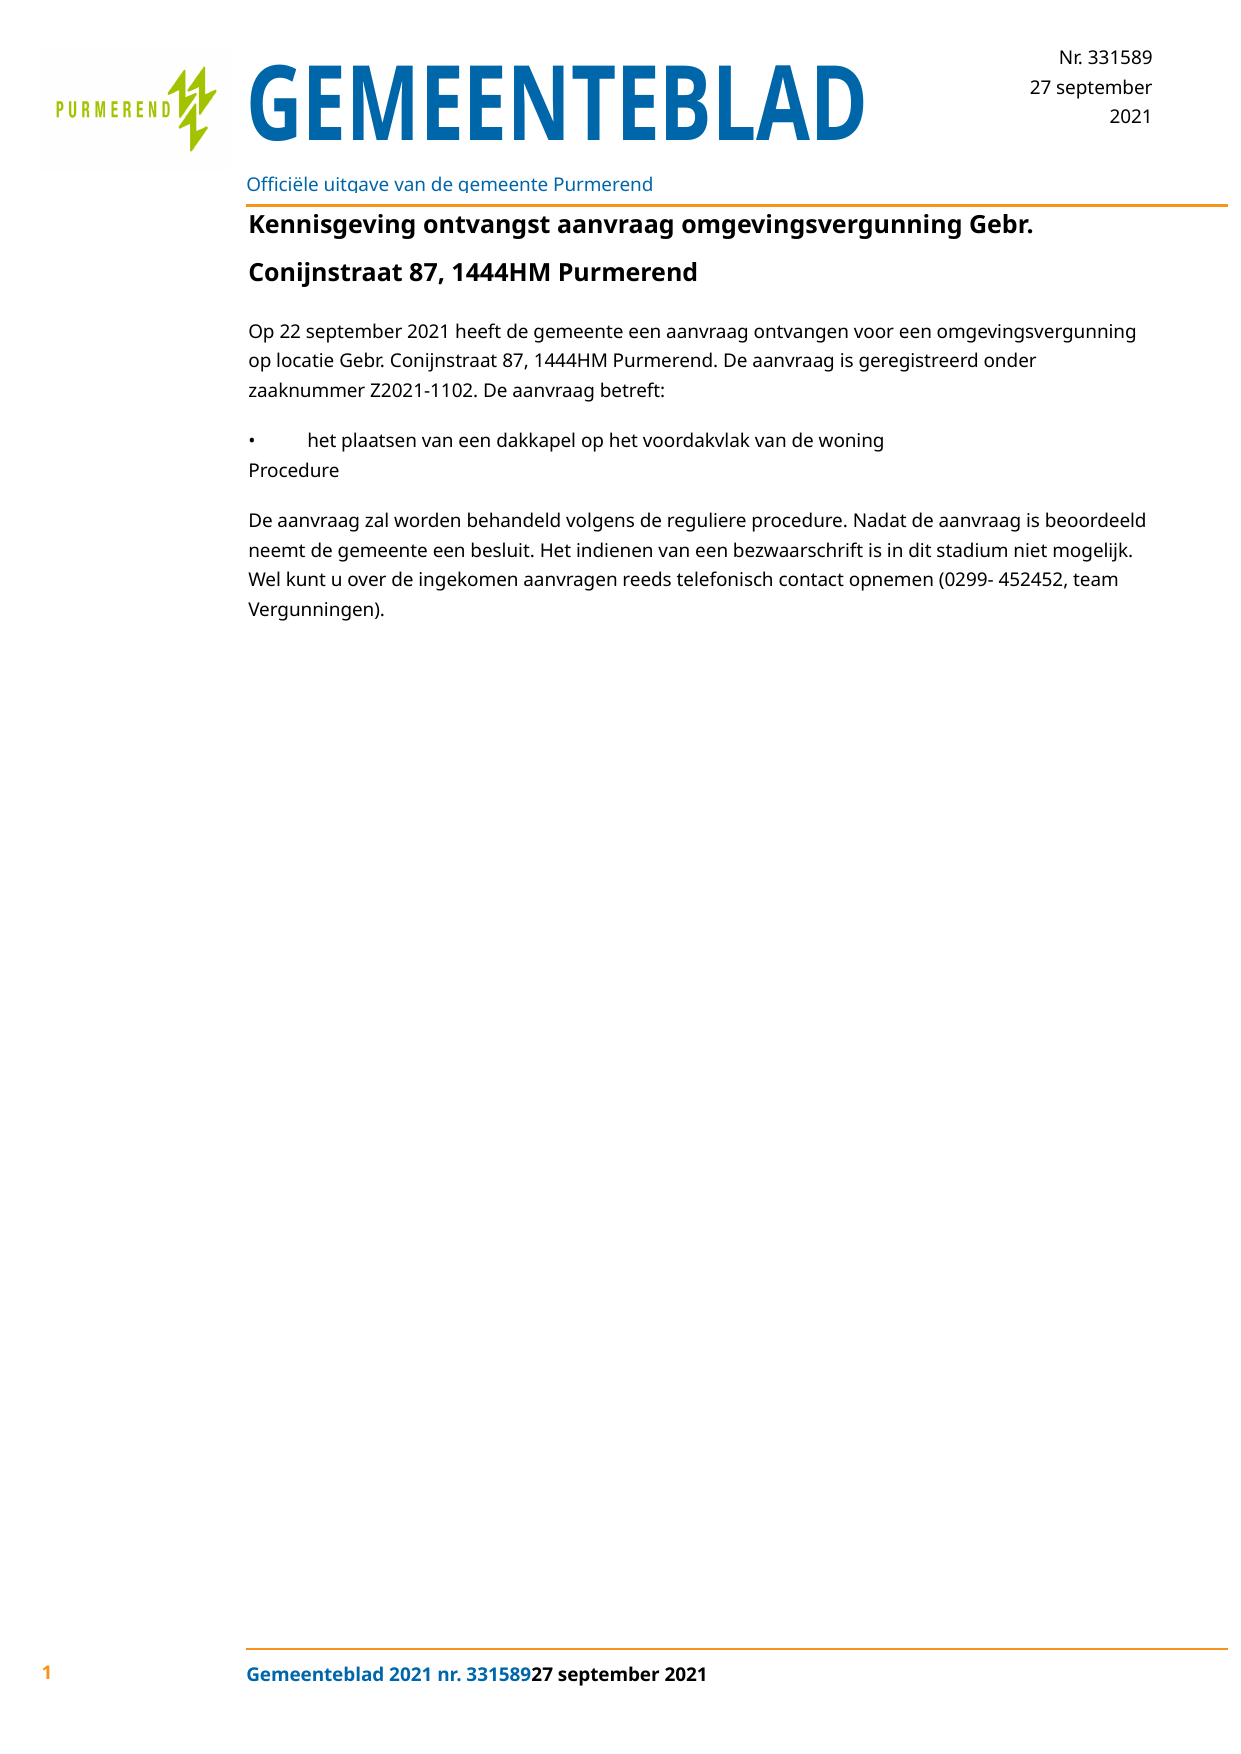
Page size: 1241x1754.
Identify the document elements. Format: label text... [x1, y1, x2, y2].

text Kennisgeving ontvangst aanvraag omgevingsvergunning Gebr. Conijnstraat 87, 1444HM Purmerend [248, 207, 1152, 288]
list het plaatsen van een dakkapel op het voordakvlak van de woning [248, 427, 1152, 453]
text Procedure [248, 457, 1152, 483]
text De aanvraag zal worden behandeld volgens de reguliere procedure. Nadat de aanvraag is beoordeeld neemt de gemeente een besluit. Het indienen van een bezwaarschrift is in dit stadium niet mogelijk. Wel kunt u over de ingekomen aanvragen reeds telefonisch contact opnemen (0299- 452452, team Vergunningen). [248, 507, 1152, 622]
picture [41, 47, 231, 172]
text Op 22 september 2021 heeft de gemeente een aanvraag ontvangen voor een omgevingsvergunning op locatie Gebr. Conijnstraat 87, 1444HM Purmerend. De aanvraag is geregistreerd onder zaaknummer Z2021-1102. De aanvraag betreft: [248, 318, 1152, 403]
